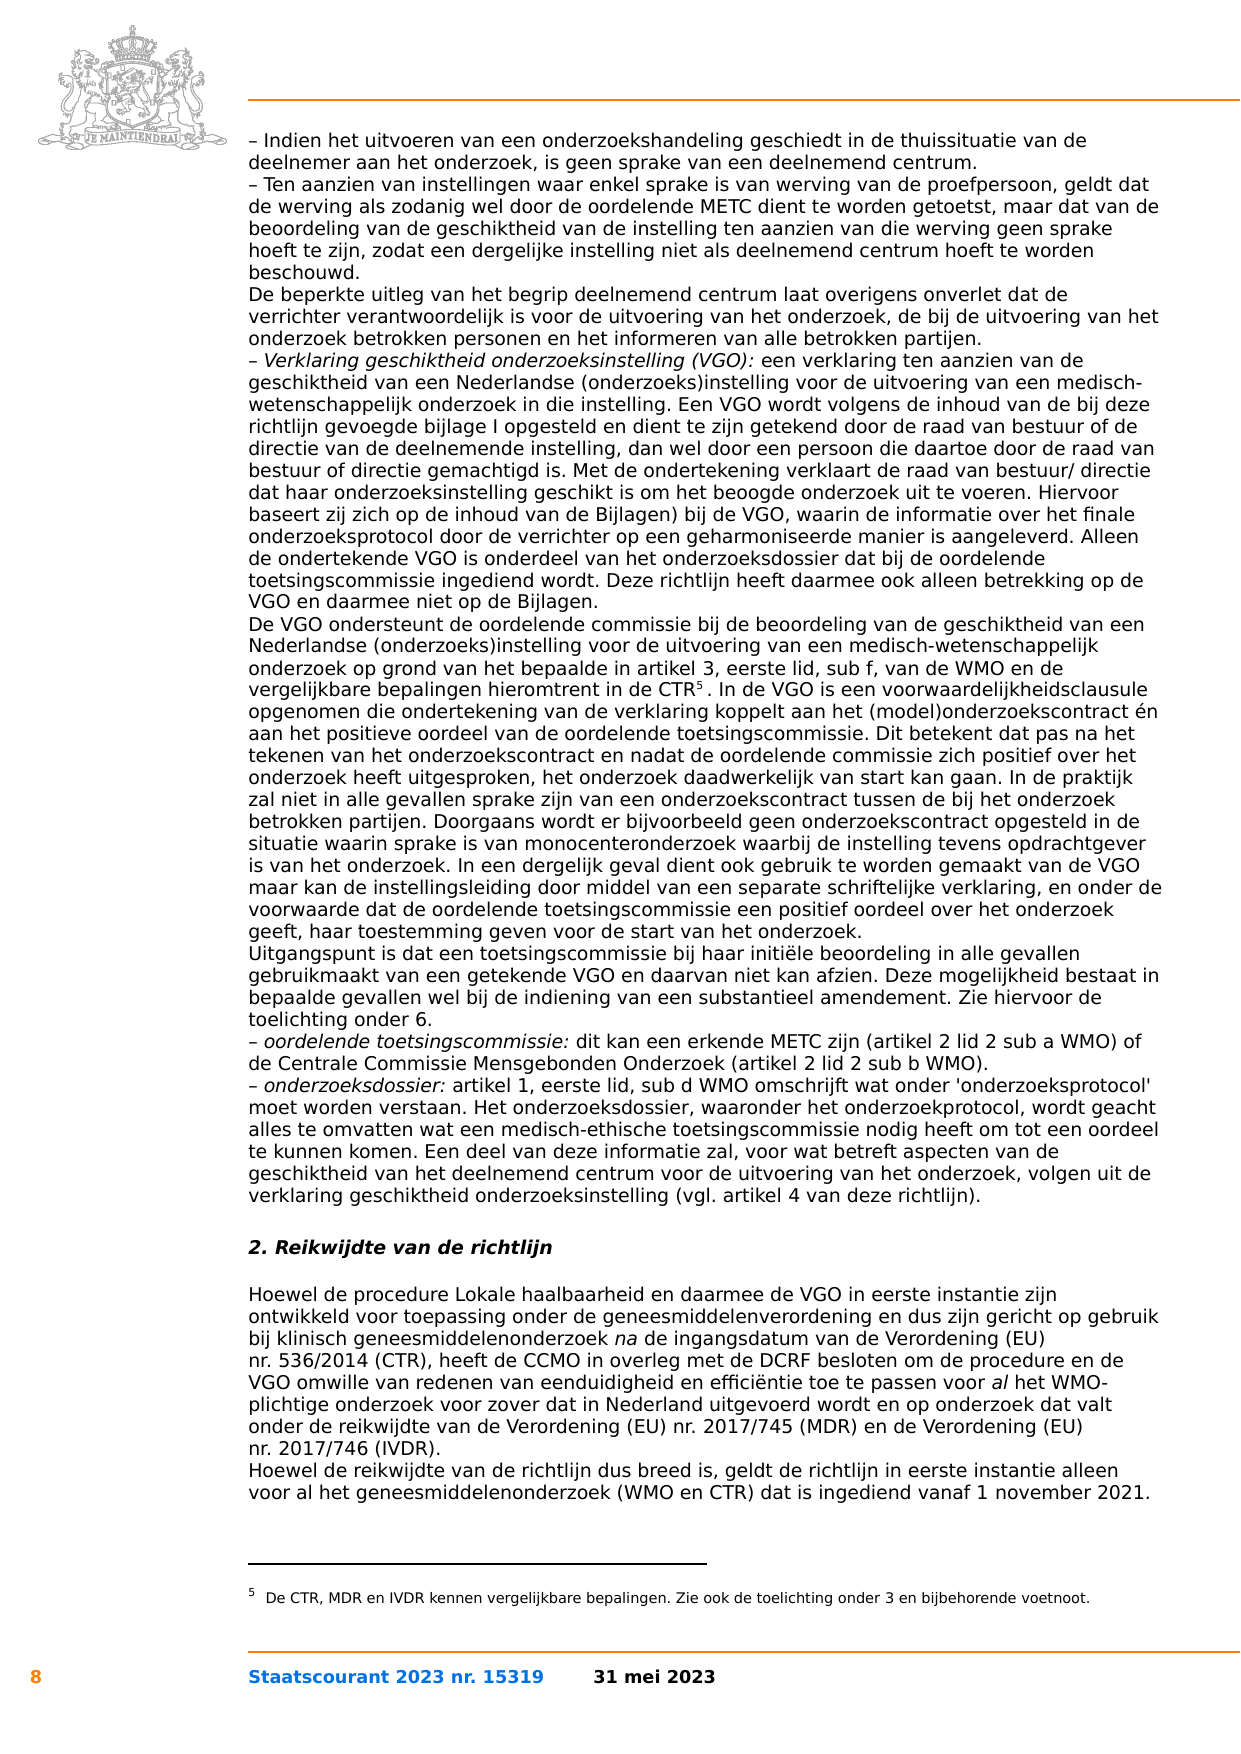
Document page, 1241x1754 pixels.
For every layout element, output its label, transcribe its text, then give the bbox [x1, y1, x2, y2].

text De beperkte uitleg van het begrip deelnemend centrum laat overigens onverlet dat de verrichter verantwoordelijk is voor de uitvoering van het onderzoek, de bij de uitvoering van het onderzoek betrokken personen en het informeren van alle betrokken partijen. [248, 284, 1163, 350]
text Uitgangspunt is dat een toetsingscommissie bij haar initiële beoordeling in alle gevallen gebruikmaakt van een getekende VGO en daarvan niet kan afzien. Deze mogelijkheid bestaat in bepaalde gevallen wel bij de indiening van een substantieel amendement. Zie hiervoor de toelichting onder 6. [248, 943, 1163, 1031]
text – Indien het uitvoeren van een onderzoekshandeling geschiedt in de thuissituatie van de deelnemer aan het onderzoek, is geen sprake van een deelnemend centrum. [248, 130, 1163, 174]
text – oordelende toetsingscommissie: dit kan een erkende METC zijn (artikel 2 lid 2 sub a WMO) of de Centrale Commissie Mensgebonden Onderzoek (artikel 2 lid 2 sub b WMO). [248, 1031, 1163, 1075]
text De CTR, MDR en IVDR kennen vergelijkbare bepalingen. Zie ook de toelichting onder 3 en bijbehorende voetnoot. [248, 1586, 1163, 1608]
text – Ten aanzien van instellingen waar enkel sprake is van werving van de proefpersoon, geldt dat de werving als zodanig wel door de oordelende METC dient te worden getoetst, maar dat van de beoordeling van de geschiktheid van de instelling ten aanzien van die werving geen sprake hoeft te zijn, zodat een dergelijke instelling niet als deelnemend centrum hoeft te worden beschouwd. [248, 174, 1163, 284]
text – onderzoeksdossier: artikel 1, eerste lid, sub d WMO omschrijft wat onder 'onderzoeksprotocol' moet worden verstaan. Het onderzoeksdossier, waaronder het onderzoekprotocol, wordt geacht alles te omvatten wat een medisch-ethische toetsingscommissie nodig heeft om tot een oordeel te kunnen komen. Een deel van deze informatie zal, voor wat betreft aspecten van de geschiktheid van het deelnemend centrum voor de uitvoering van het onderzoek, volgen uit de verklaring geschiktheid onderzoeksinstelling (vgl. artikel 4 van deze richtlijn). [248, 1075, 1163, 1207]
subtitle 2. Reikwijdte van de richtlijn [248, 1237, 1163, 1259]
text – Verklaring geschiktheid onderzoeksinstelling (VGO): een verklaring ten aanzien van de geschiktheid van een Nederlandse (onderzoeks)instelling voor de uitvoering van een medisch-wetenschappelijk onderzoek in die instelling. Een VGO wordt volgens de inhoud van de bij deze richtlijn gevoegde bijlage I opgesteld en dient te zijn getekend door de raad van bestuur of de directie van de deelnemende instelling, dan wel door een persoon die daartoe door de raad van bestuur of directie gemachtigd is. Met de ondertekening verklaart de raad van bestuur/ directie dat haar onderzoeksinstelling geschikt is om het beoogde onderzoek uit te voeren. Hiervoor baseert zij zich op de inhoud van de Bijlagen) bij de VGO, waarin de informatie over het finale onderzoeksprotocol door de verrichter op een geharmoniseerde manier is aangeleverd. Alleen de ondertekende VGO is onderdeel van het onderzoeksdossier dat bij de oordelende toetsingscommissie ingediend wordt. Deze richtlijn heeft daarmee ook alleen betrekking op de VGO en daarmee niet op de Bijlagen. [248, 350, 1163, 613]
text Hoewel de procedure Lokale haalbaarheid en daarmee de VGO in eerste instantie zijn ontwikkeld voor toepassing onder de geneesmiddelenverordening en dus zijn gericht op gebruik bij klinisch geneesmiddelenonderzoek na de ingangsdatum van de Verordening (EU) nr. 536/2014 (CTR), heeft de CCMO in overleg met de DCRF besloten om de procedure en de VGO omwille van redenen van eenduidigheid en efficiëntie toe te passen voor al het WMO-plichtige onderzoek voor zover dat in Nederland uitgevoerd wordt en op onderzoek dat valt onder de reikwijdte van de Verordening (EU) nr. 2017/745 (MDR) en de Verordening (EU) nr. 2017/746 (IVDR). [248, 1284, 1163, 1460]
text De VGO ondersteunt de oordelende commissie bij de beoordeling van de geschiktheid van een Nederlandse (onderzoeks)instelling voor de uitvoering van een medisch-wetenschappelijk onderzoek op grond van het bepaalde in artikel 3, eerste lid, sub f, van de WMO en de vergelijkbare bepalingen hieromtrent in de CTR. In de VGO is een voorwaardelijkheidsclausule opgenomen die ondertekening van de verklaring koppelt aan het (model)onderzoekscontract én aan het positieve oordeel van de oordelende toetsingscommissie. Dit betekent dat pas na het tekenen van het onderzoekscontract en nadat de oordelende commissie zich positief over het onderzoek heeft uitgesproken, het onderzoek daadwerkelijk van start kan gaan. In de praktijk zal niet in alle gevallen sprake zijn van een onderzoekscontract tussen de bij het onderzoek betrokken partijen. Doorgaans wordt er bijvoorbeeld geen onderzoekscontract opgesteld in de situatie waarin sprake is van monocenteronderzoek waarbij de instelling tevens opdrachtgever is van het onderzoek. In een dergelijk geval dient ook gebruik te worden gemaakt van de VGO maar kan de instellingsleiding door middel van een separate schriftelijke verklaring, en onder de voorwaarde dat de oordelende toetsingscommissie een positief oordeel over het onderzoek geeft, haar toestemming geven voor de start van het onderzoek. [248, 613, 1163, 943]
picture [38, 25, 227, 150]
text Hoewel de reikwijdte van de richtlijn dus breed is, geldt de richtlijn in eerste instantie alleen voor al het geneesmiddelenonderzoek (WMO en CTR) dat is ingediend vanaf 1 november 2021. [248, 1460, 1163, 1504]
